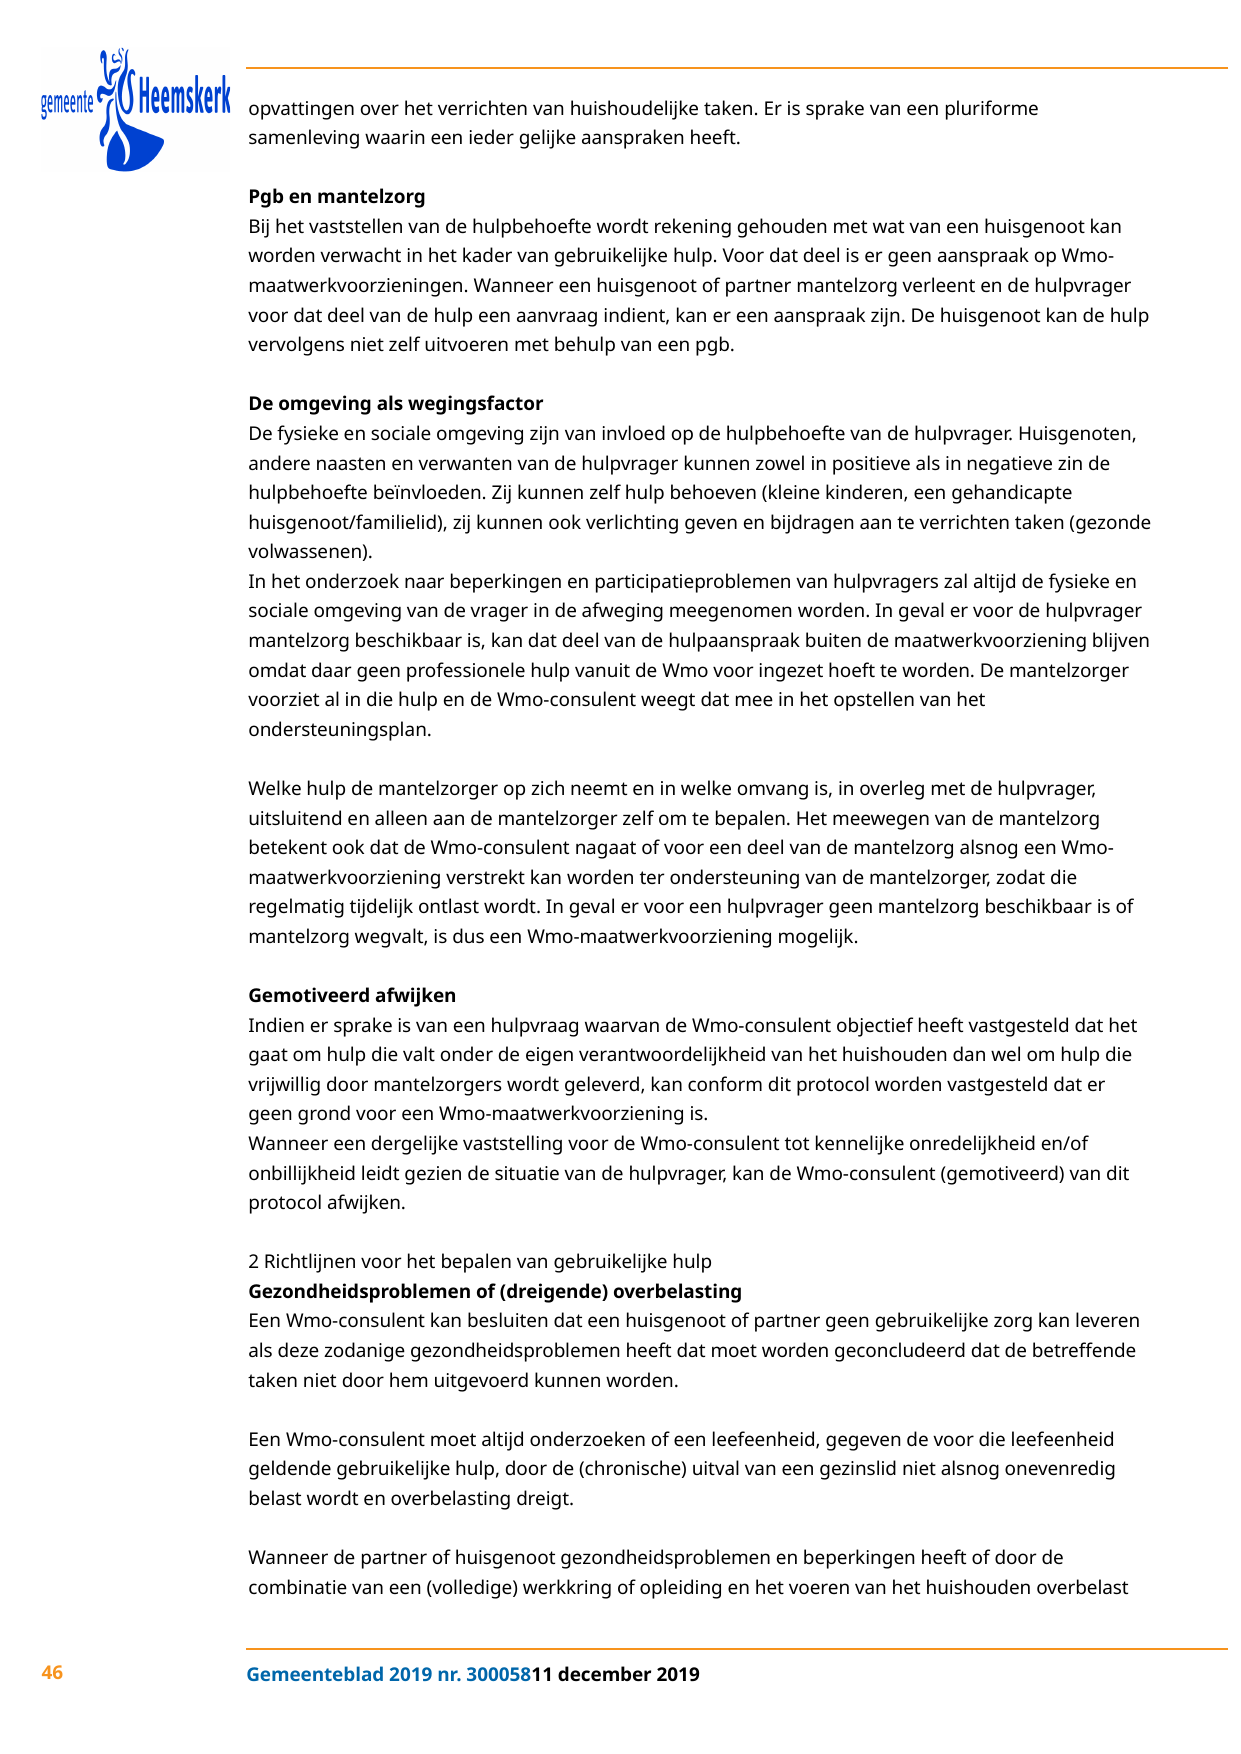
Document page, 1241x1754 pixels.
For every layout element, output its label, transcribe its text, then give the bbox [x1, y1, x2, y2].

text Bij het vaststellen van de hulpbehoefte wordt rekening gehouden met wat van een huisgenoot kan worden verwacht in het kader van gebruikelijke hulp. Voor dat deel is er geen aanspraak op Wmo-maatwerkvoorzieningen. Wanneer een huisgenoot of partner mantelzorg verleent en de hulpvrager voor dat deel van de hulp een aanvraag indient, kan er een aanspraak zijn. De huisgenoot kan de hulp vervolgens niet zelf uitvoeren met behulp van een pgb. [248, 213, 1152, 357]
text Welke hulp de mantelzorger op zich neemt en in welke omvang is, in overleg met de hulpvrager, uitsluitend en alleen aan de mantelzorger zelf om te bepalen. Het meewegen van de mantelzorg betekent ook dat de Wmo-consulent nagaat of voor een deel van de mantelzorg alsnog een Wmo-maatwerkvoorziening verstrekt kan worden ter ondersteuning van de mantelzorger, zodat die regelmatig tijdelijk ontlast wordt. In geval er voor een hulpvrager geen mantelzorg beschikbaar is of mantelzorg wegvalt, is dus een Wmo-maatwerkvoorziening mogelijk. [248, 775, 1152, 949]
text Wanneer een dergelijke vaststelling voor de Wmo-consulent tot kennelijke onredelijkheid en/of onbillijkheid leidt gezien de situatie van de hulpvrager, kan de Wmo-consulent (gemotiveerd) van dit protocol afwijken. [248, 1130, 1152, 1215]
text Pgb en mantelzorg [248, 183, 1152, 209]
text Indien er sprake is van een hulpvraag waarvan de Wmo-consulent objectief heeft vastgesteld dat het gaat om hulp die valt onder de eigen verantwoordelijkheid van het huishouden dan wel om hulp die vrijwillig door mantelzorgers wordt geleverd, kan conform dit protocol worden vastgesteld dat er geen grond voor een Wmo-maatwerkvoorziening is. [248, 1012, 1152, 1126]
text In het onderzoek naar beperkingen en participatieproblemen van hulpvragers zal altijd de fysieke en sociale omgeving van de vrager in de afweging meegenomen worden. In geval er voor de hulpvrager mantelzorg beschikbaar is, kan dat deel van de hulpaanspraak buiten de maatwerkvoorziening blijven omdat daar geen professionele hulp vanuit de Wmo voor ingezet hoeft te worden. De mantelzorger voorziet al in die hulp en de Wmo-consulent weegt dat mee in het opstellen van het ondersteuningsplan. [248, 568, 1152, 742]
text Wanneer de partner of huisgenoot gezondheidsproblemen en beperkingen heeft of door de combinatie van een (volledige) werkkring of opleiding en het voeren van het huishouden overbelast [248, 1544, 1152, 1600]
text opvattingen over het verrichten van huishoudelijke taken. Er is sprake van een pluriforme samenleving waarin een ieder gelijke aanspraken heeft. [248, 95, 1152, 150]
text Gezondheidsproblemen of (dreigende) overbelasting [248, 1278, 1152, 1304]
text Gemotiveerd afwijken [248, 982, 1152, 1008]
text De fysieke en sociale omgeving zijn van invloed op de hulpbehoefte van de hulpvrager. Huisgenoten, andere naasten en verwanten van de hulpvrager kunnen zowel in positieve als in negatieve zin de hulpbehoefte beïnvloeden. Zij kunnen zelf hulp behoeven (kleine kinderen, een gehandicapte huisgenoot/familielid), zij kunnen ook verlichting geven en bijdragen aan te verrichten taken (gezonde volwassenen). [248, 420, 1152, 564]
text 2 Richtlijnen voor het bepalen van gebruikelijke hulp [248, 1248, 1152, 1274]
text Een Wmo-consulent kan besluiten dat een huisgenoot of partner geen gebruikelijke zorg kan leveren als deze zodanige gezondheidsproblemen heeft dat moet worden geconcludeerd dat de betreffende taken niet door hem uitgevoerd kunnen worden. [248, 1308, 1152, 1393]
picture [41, 47, 231, 172]
text Een Wmo-consulent moet altijd onderzoeken of een leefeenheid, gegeven de voor die leefeenheid geldende gebruikelijke hulp, door de (chronische) uitval van een gezinslid niet alsnog onevenredig belast wordt en overbelasting dreigt. [248, 1426, 1152, 1511]
text De omgeving als wegingsfactor [248, 391, 1152, 416]
